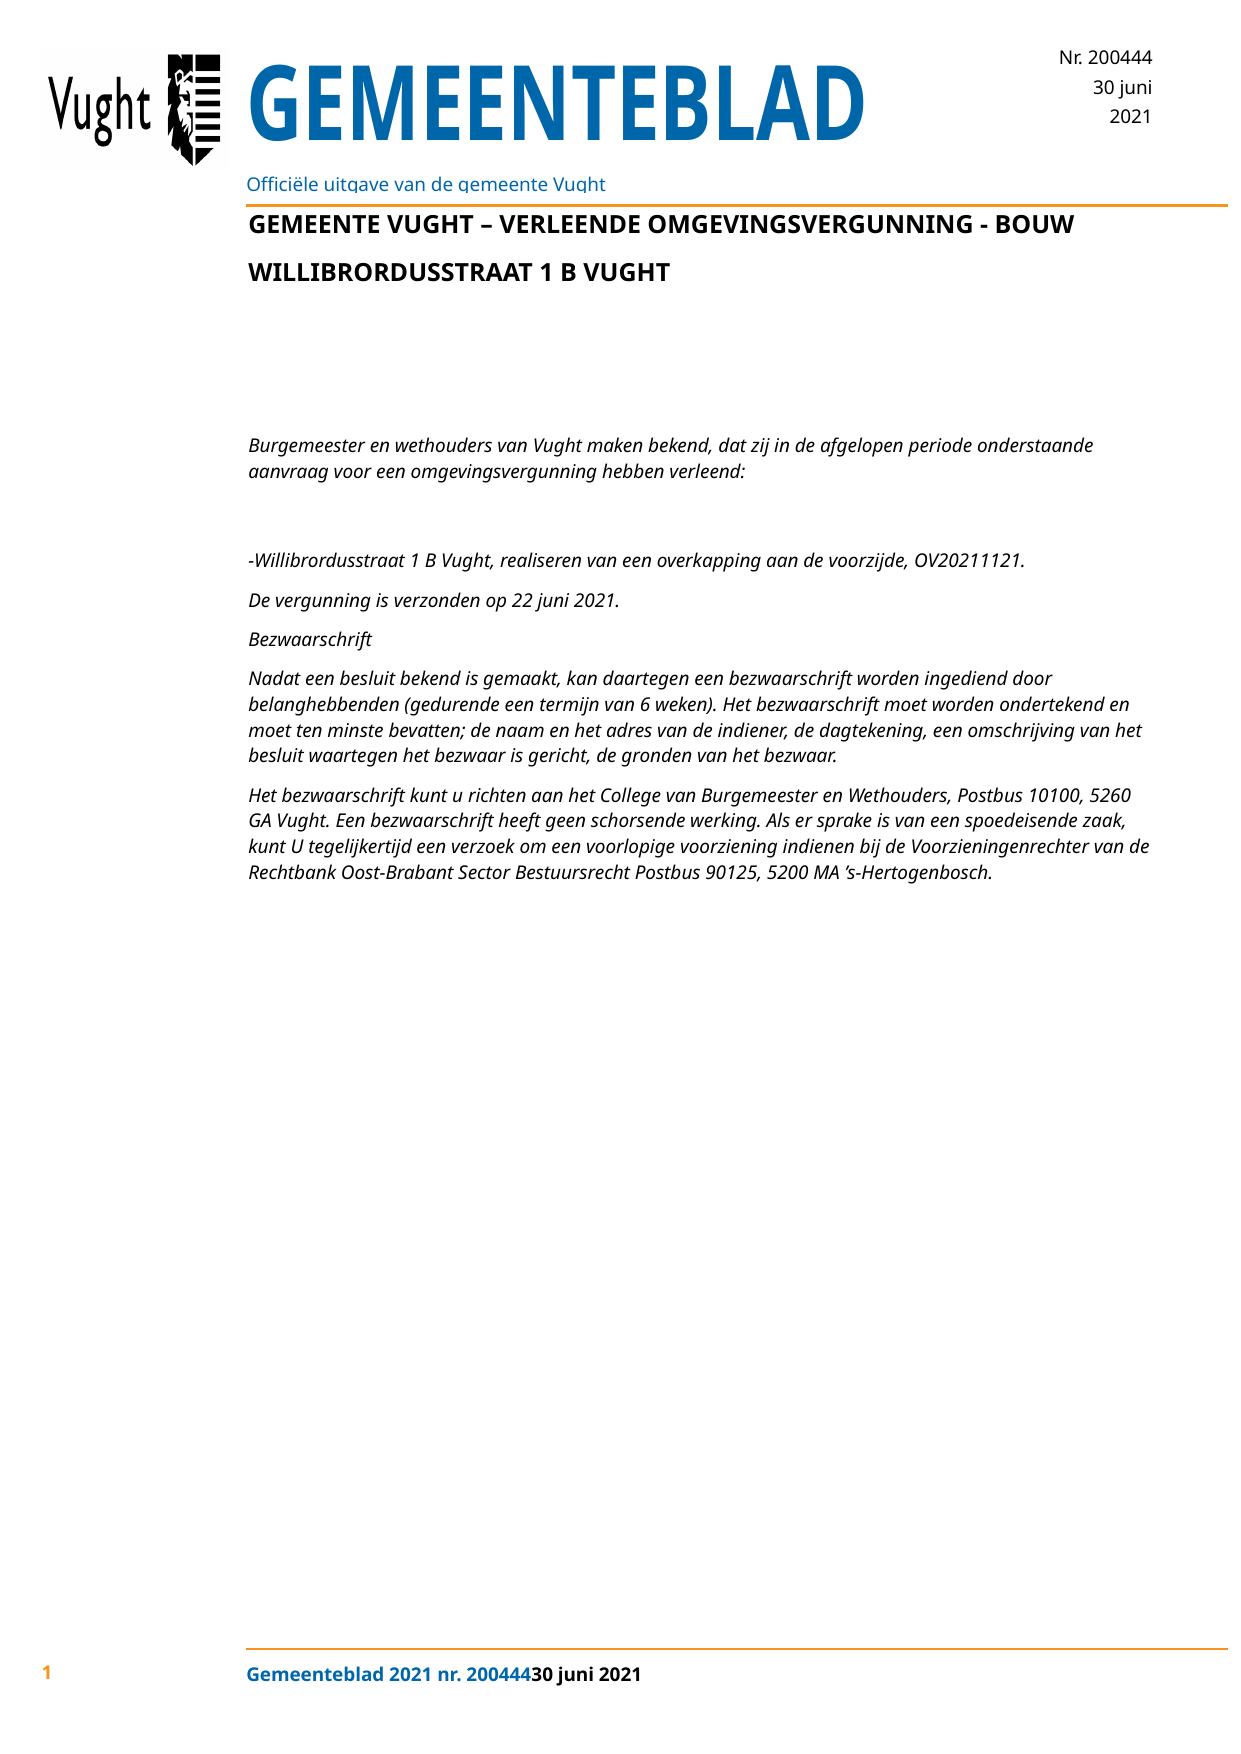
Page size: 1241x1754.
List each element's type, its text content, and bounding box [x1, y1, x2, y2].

text Het bezwaarschrift kunt u richten aan het College van Burgemeester en Wethouders, Postbus 10100, 5260 GA Vught. Een bezwaarschrift heeft geen schorsende werking. Als er sprake is van een spoedeisende zaak, kunt U tegelijkertijd een verzoek om een voorlopige voorziening indienen bij de Voorzieningenrechter van de Rechtbank Oost-Brabant Sector Bestuursrecht Postbus 90125, 5200 MA ’s-Hertogenbosch. [248, 782, 1152, 885]
text -Willibrordusstraat 1 B Vught, realiseren van een overkapping aan de voorzijde, OV20211121. [248, 548, 1152, 573]
picture [41, 47, 231, 172]
text Bezwaarschrift [248, 626, 1152, 652]
text De vergunning is verzonden op 22 juni 2021. [248, 587, 1152, 613]
text Nadat een besluit bekend is gemaakt, kan daartegen een bezwaarschrift worden ingediend door belanghebbenden (gedurende een termijn van 6 weken). Het bezwaarschrift moet worden ondertekend en moet ten minste bevatten; de naam en het adres van de indiener, de dagtekening, een omschrijving van het besluit waartegen het bezwaar is gericht, de gronden van het bezwaar. [248, 666, 1152, 768]
text Burgemeester en wethouders van Vught maken bekend, dat zij in de afgelopen periode onderstaande aanvraag voor een omgevingsvergunning hebben verleend: [248, 432, 1152, 484]
text GEMEENTE VUGHT – VERLEENDE OMGEVINGSVERGUNNING - BOUW WILLIBRORDUSSTRAAT 1 B VUGHT [248, 207, 1152, 288]
